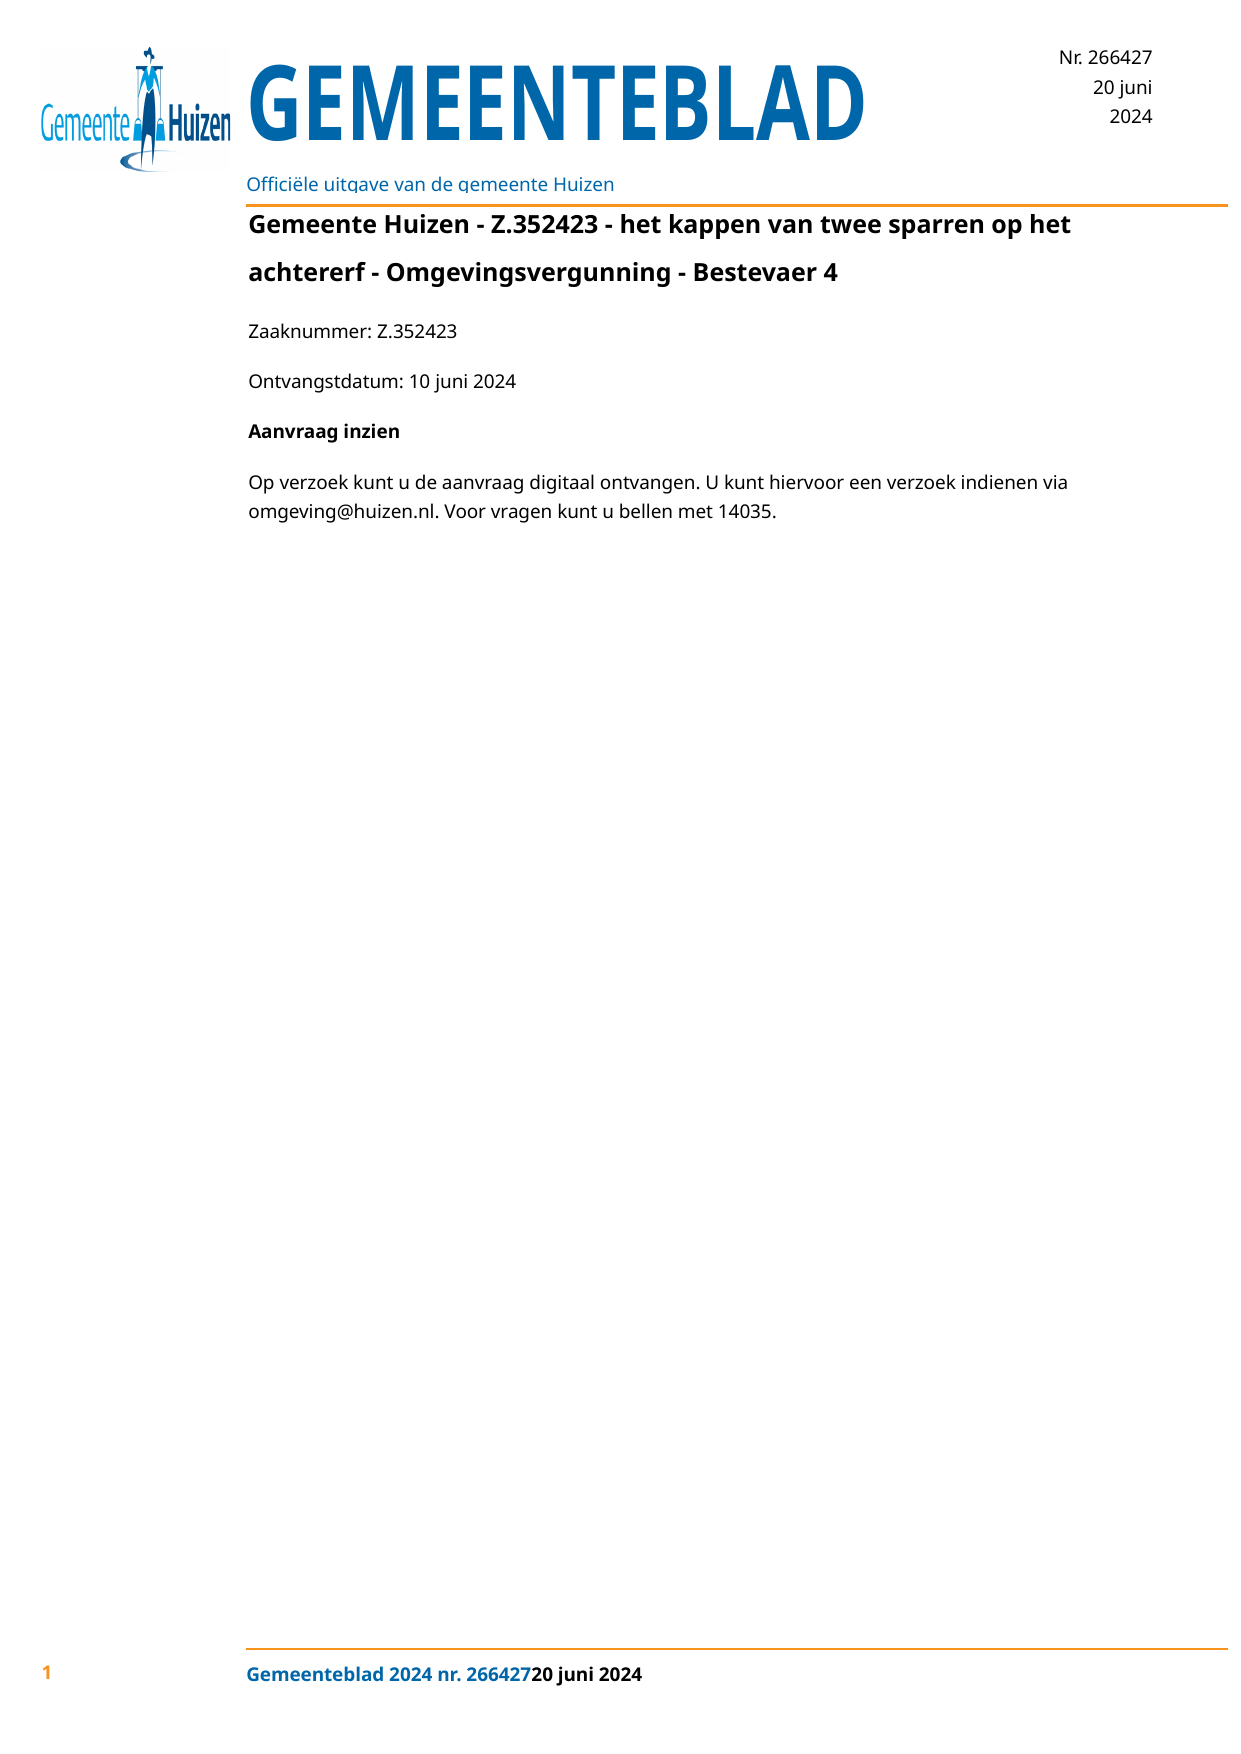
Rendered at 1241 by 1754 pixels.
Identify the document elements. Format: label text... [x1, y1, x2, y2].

text Zaaknummer: Z.352423 [248, 318, 1152, 344]
text Gemeente Huizen - Z.352423 - het kappen van twee sparren op het achtererf - Omgevingsvergunning - Bestevaer 4 [248, 207, 1152, 288]
text Ontvangstdatum: 10 juni 2024 [248, 368, 1152, 394]
text Op verzoek kunt u de aanvraag digitaal ontvangen. U kunt hiervoor een verzoek indienen via omgeving@huizen.nl. Voor vragen kunt u bellen met 14035. [248, 469, 1152, 524]
text Aanvraag inzien [248, 419, 1152, 444]
picture [41, 47, 231, 172]
